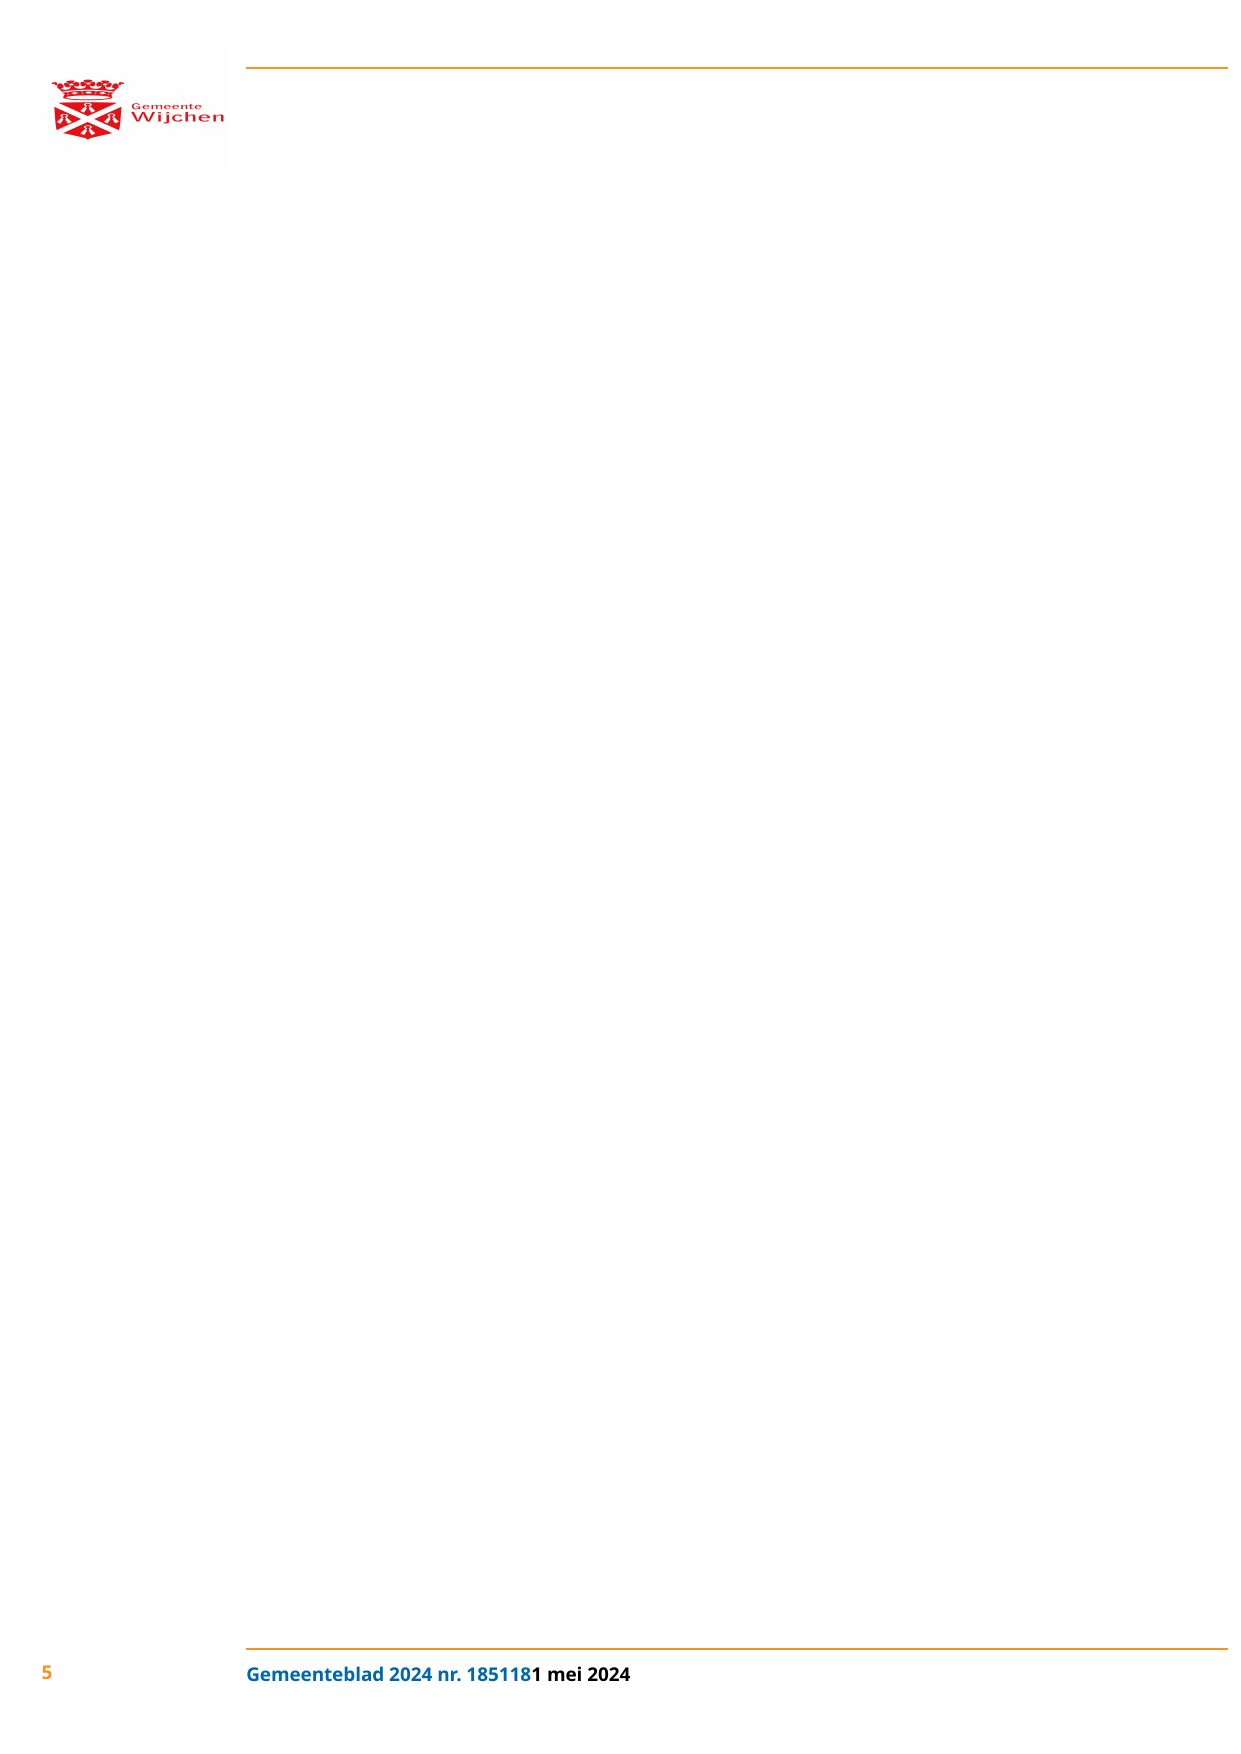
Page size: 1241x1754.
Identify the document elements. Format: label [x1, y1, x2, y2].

picture [41, 47, 231, 172]
